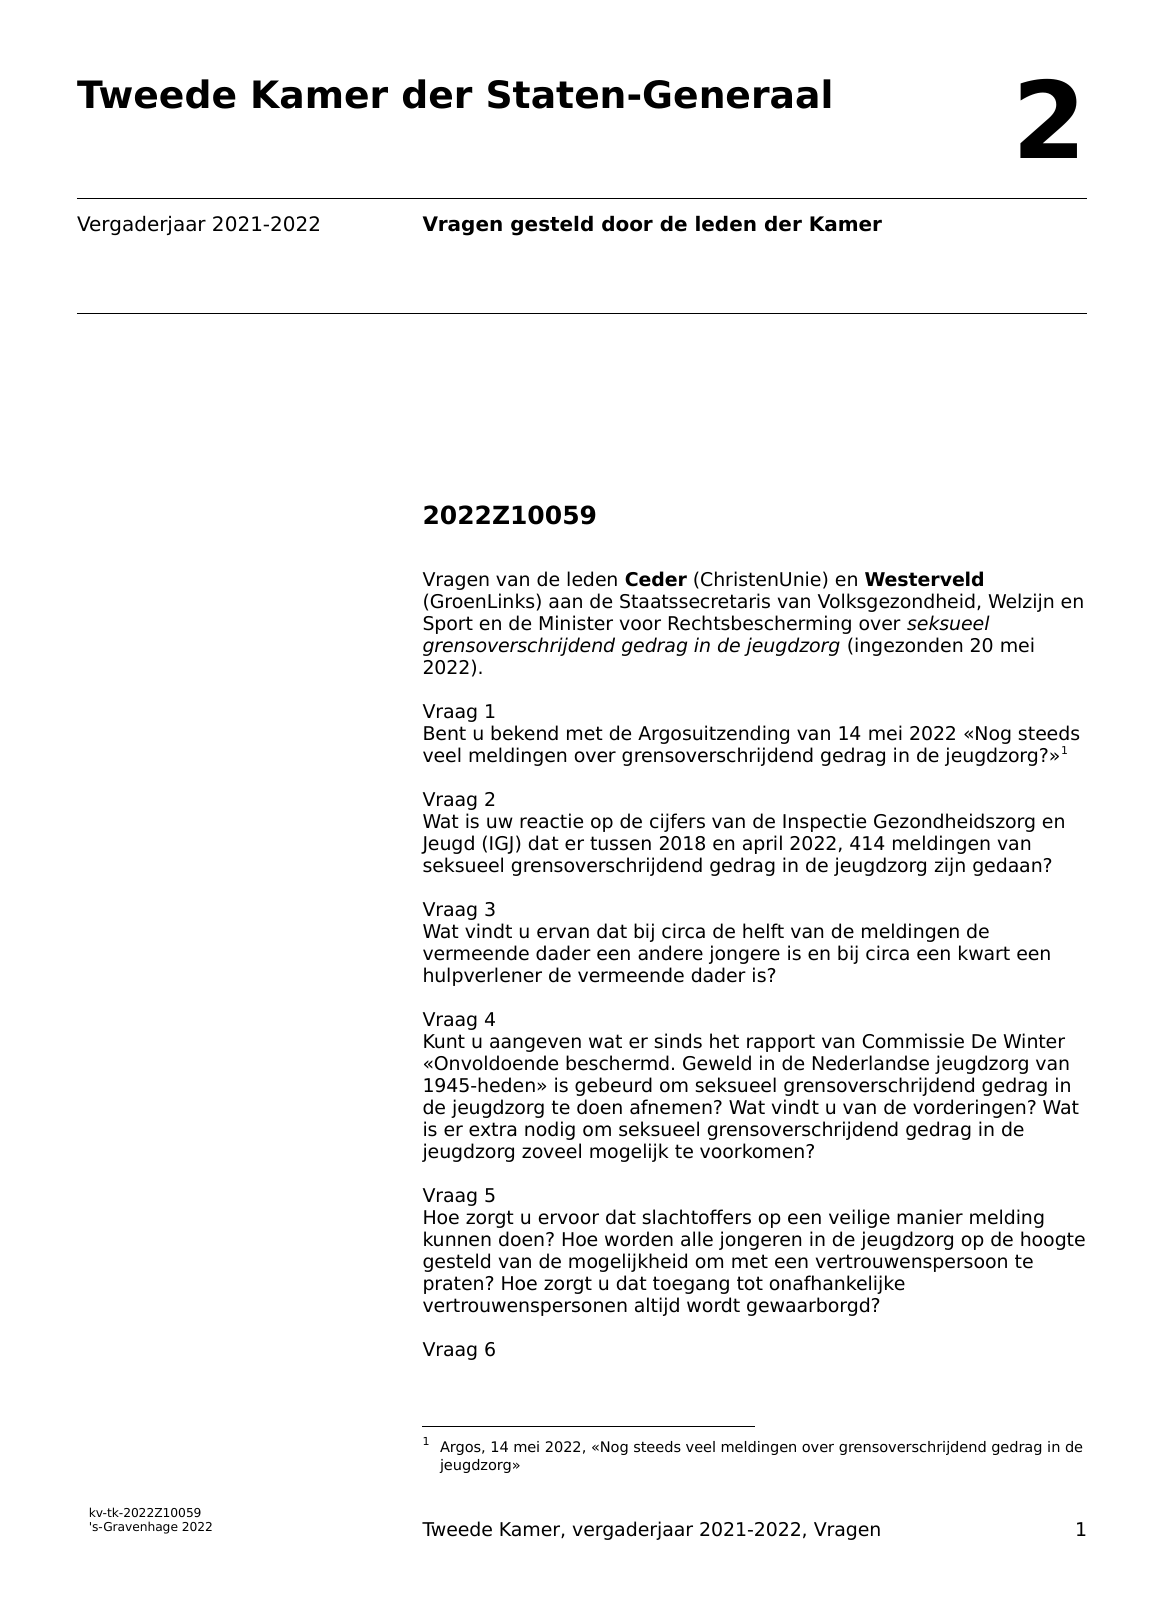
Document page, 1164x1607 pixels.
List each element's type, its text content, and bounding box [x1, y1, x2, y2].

text kv-tk-2022Z10059 [88, 1506, 323, 1520]
table_cell Vragen gesteld door de leden der Kamer [422, 199, 1087, 313]
text Vraag 6 [422, 1339, 1087, 1361]
text Hoe zorgt u ervoor dat slachtoffers op een veilige manier melding kunnen doen? Hoe worden alle jongeren in de jeugdzorg op de hoogte gesteld van de mogelijkheid om met een vertrouwenspersoon te praten? Hoe zorgt u dat toegang tot onafhankelijke vertrouwenspersonen altijd wordt gewaarborgd? [422, 1207, 1087, 1317]
text Vraag 3 [422, 899, 1087, 921]
table_header Tweede Kamer der Staten-Generaal [77, 59, 886, 198]
text Argos, 14 mei 2022, «Nog steeds veel meldingen over grensoverschrijdend gedrag in de jeugdzorg» [422, 1435, 1087, 1474]
table_header 2 [886, 59, 1087, 198]
text 's-Gravenhage 2022 [88, 1520, 323, 1534]
text Vraag 1 [422, 701, 1087, 723]
text Vragen van de leden Ceder (ChristenUnie) en Westerveld (GroenLinks) aan de Staatssecretaris van Volksgezondheid, Welzijn en Sport en de Minister voor Rechtsbescherming over seksueel grensoverschrijdend gedrag in de jeugdzorg (ingezonden 20 mei 2022). [422, 569, 1087, 679]
text Wat is uw reactie op de cijfers van de Inspectie Gezondheidszorg en Jeugd (IGJ) dat er tussen 2018 en april 2022, 414 meldingen van seksueel grensoverschrijdend gedrag in de jeugdzorg zijn gedaan? [422, 811, 1087, 877]
text Vraag 2 [422, 789, 1087, 811]
text Vraag 4 [422, 1009, 1087, 1031]
text Kunt u aangeven wat er sinds het rapport van Commissie De Winter «Onvoldoende beschermd. Geweld in de Nederlandse jeugdzorg van 1945-heden» is gebeurd om seksueel grensoverschrijdend gedrag in de jeugdzorg te doen afnemen? Wat vindt u van de vorderingen? Wat is er extra nodig om seksueel grensoverschrijdend gedrag in de jeugdzorg zoveel mogelijk te voorkomen? [422, 1031, 1087, 1163]
text Vraag 5 [422, 1185, 1087, 1207]
text 2022Z10059 [422, 501, 1087, 531]
text Bent u bekend met de Argosuitzending van 14 mei 2022 «Nog steeds veel meldingen over grensoverschrijdend gedrag in de jeugdzorg?» [422, 723, 1087, 767]
table_cell Vergaderjaar 2021-2022 [77, 199, 422, 313]
text Wat vindt u ervan dat bij circa de helft van de meldingen de vermeende dader een andere jongere is en bij circa een kwart een hulpverlener de vermeende dader is? [422, 921, 1087, 987]
